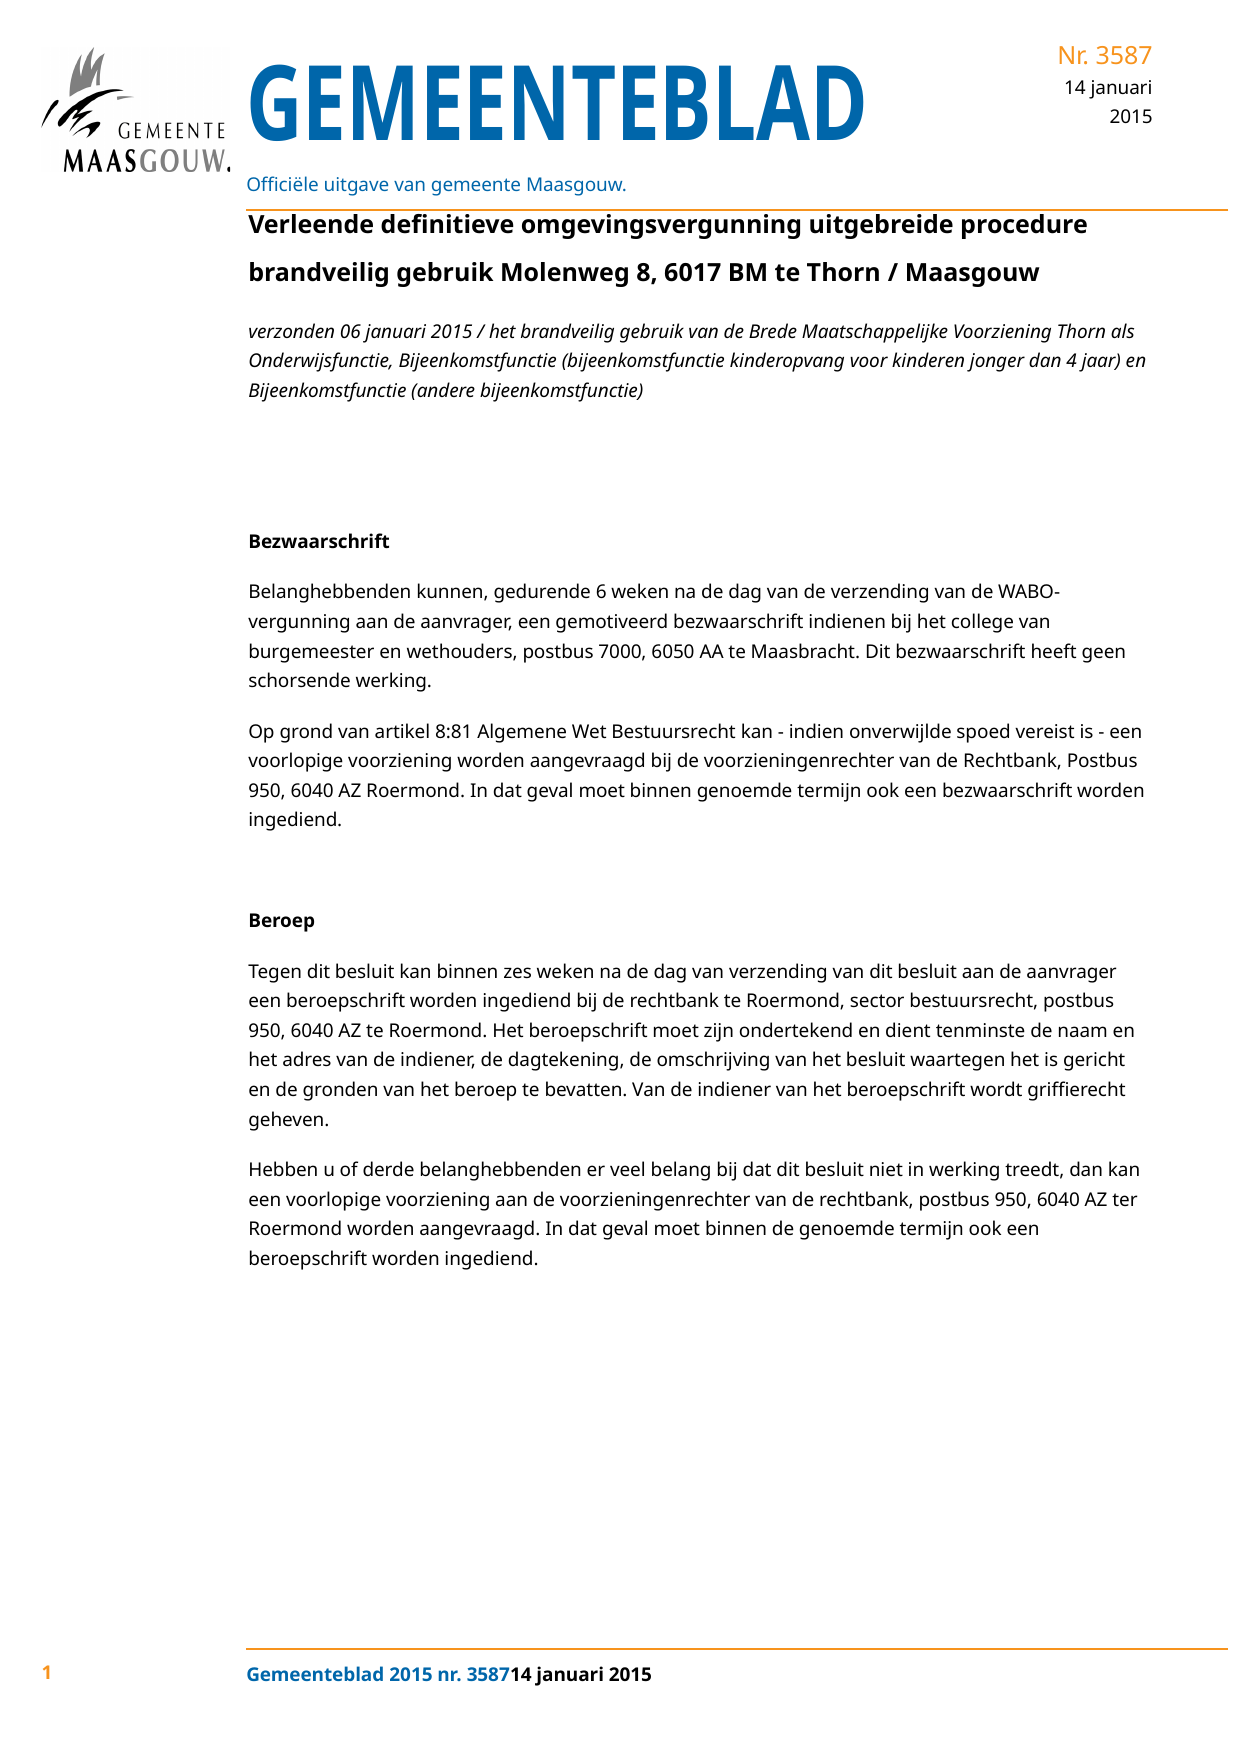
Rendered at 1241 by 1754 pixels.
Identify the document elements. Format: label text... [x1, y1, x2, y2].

picture [41, 47, 231, 172]
text Beroep [248, 907, 1152, 933]
text verzonden 06 januari 2015 / het brandveilig gebruik van de Brede Maatschappelijke Voorziening Thorn als Onderwijsfunctie, Bijeenkomstfunctie (bijeenkomstfunctie kinderopvang voor kinderen jonger dan 4 jaar) en Bijeenkomstfunctie (andere bijeenkomstfunctie) [248, 318, 1152, 403]
text Belanghebbenden kunnen, gedurende 6 weken na de dag van de verzending van de WABO-vergunning aan de aanvrager, een gemotiveerd bezwaarschrift indienen bij het college van burgemeester en wethouders, postbus 7000, 6050 AA te Maasbracht. Dit bezwaarschrift heeft geen schorsende werking. [248, 579, 1152, 693]
text Hebben u of derde belanghebbenden er veel belang bij dat dit besluit niet in werking treedt, dan kan een voorlopige voorziening aan de voorzieningenrechter van de rechtbank, postbus 950, 6040 AZ ter Roermond worden aangevraagd. In dat geval moet binnen de genoemde termijn ook een beroepschrift worden ingediend. [248, 1156, 1152, 1271]
text Verleende definitieve omgevingsvergunning uitgebreide procedure brandveilig gebruik Molenweg 8, 6017 BM te Thorn / Maasgouw [248, 211, 1152, 288]
text Op grond van artikel 8:81 Algemene Wet Bestuursrecht kan - indien onverwijlde spoed vereist is - een voorlopige voorziening worden aangevraagd bij de voorzieningenrechter van de Rechtbank, Postbus 950, 6040 AZ Roermond. In dat geval moet binnen genoemde termijn ook een bezwaarschrift worden ingediend. [248, 718, 1152, 832]
text Bezwaarschrift [248, 528, 1152, 554]
text Tegen dit besluit kan binnen zes weken na de dag van verzending van dit besluit aan de aanvrager een beroepschrift worden ingediend bij de rechtbank te Roermond, sector bestuursrecht, postbus 950, 6040 AZ te Roermond. Het beroepschrift moet zijn ondertekend en dient tenminste de naam en het adres van de indiener, de dagtekening, de omschrijving van het besluit waartegen het is gericht en de gronden van het beroep te bevatten. Van de indiener van het beroepschrift wordt griffierecht geheven. [248, 958, 1152, 1132]
